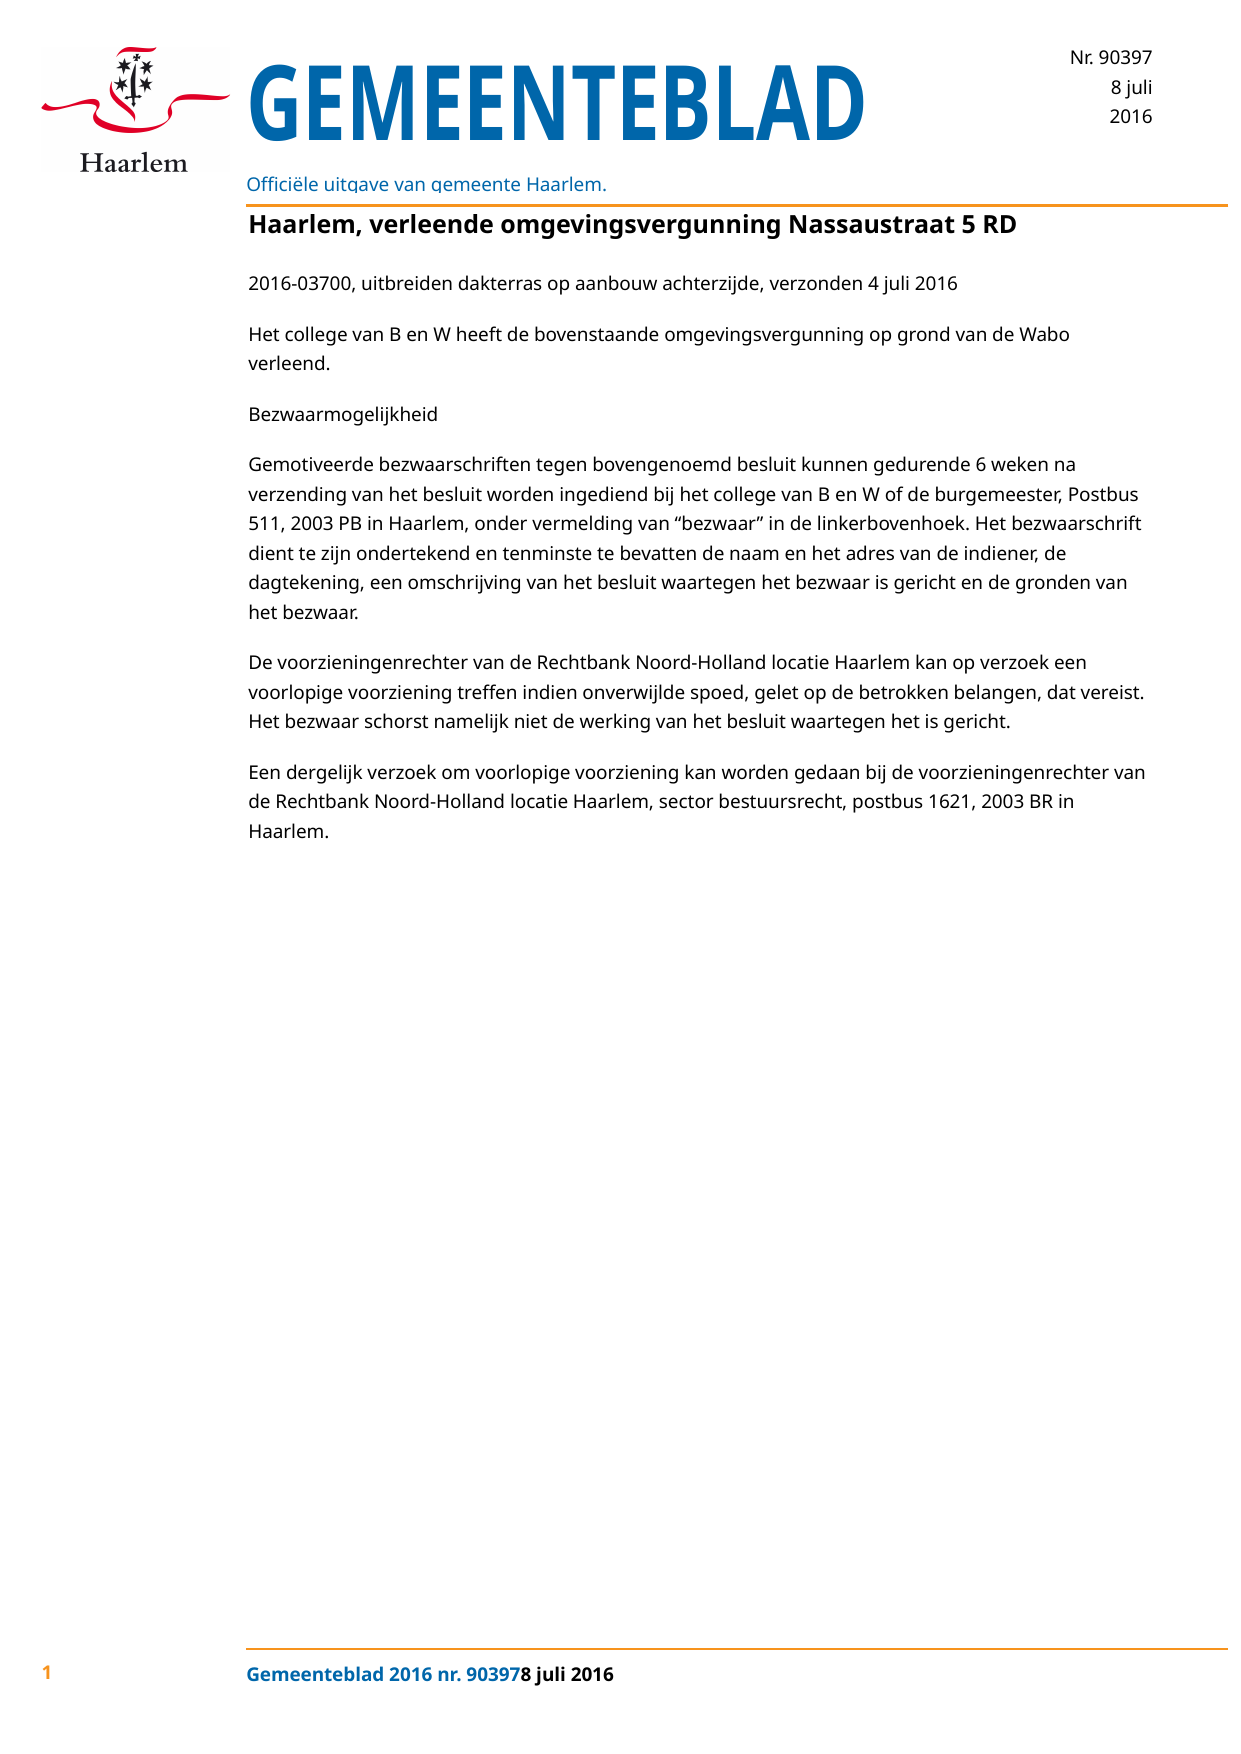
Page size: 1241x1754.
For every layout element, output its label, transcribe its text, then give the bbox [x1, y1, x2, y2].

text Haarlem, verleende omgevingsvergunning Nassaustraat 5 RD [248, 207, 1152, 241]
text De voorzieningenrechter van de Rechtbank Noord-Holland locatie Haarlem kan op verzoek een voorlopige voorziening treffen indien onverwijlde spoed, gelet op de betrokken belangen, dat vereist. Het bezwaar schorst namelijk niet de werking van het besluit waartegen het is gericht. [248, 649, 1152, 734]
text Gemotiveerde bezwaarschriften tegen bovengenoemd besluit kunnen gedurende 6 weken na verzending van het besluit worden ingediend bij het college van B en W of de burgemeester, Postbus 511, 2003 PB in Haarlem, onder vermelding van “bezwaar” in de linkerbovenhoek. Het bezwaarschrift dient te zijn ondertekend en tenminste te bevatten de naam en het adres van de indiener, de dagtekening, een omschrijving van het besluit waartegen het bezwaar is gericht en de gronden van het bezwaar. [248, 451, 1152, 625]
picture [41, 47, 231, 172]
text 2016-03700, uitbreiden dakterras op aanbouw achterzijde, verzonden 4 juli 2016 [248, 270, 1152, 296]
text Het college van B en W heeft de bovenstaande omgevingsvergunning op grond van de Wabo verleend. [248, 321, 1152, 376]
text Een dergelijk verzoek om voorlopige voorziening kan worden gedaan bij de voorzieningenrechter van de Rechtbank Noord-Holland locatie Haarlem, sector bestuursrecht, postbus 1621, 2003 BR in Haarlem. [248, 759, 1152, 844]
text Bezwaarmogelijkheid [248, 401, 1152, 426]
